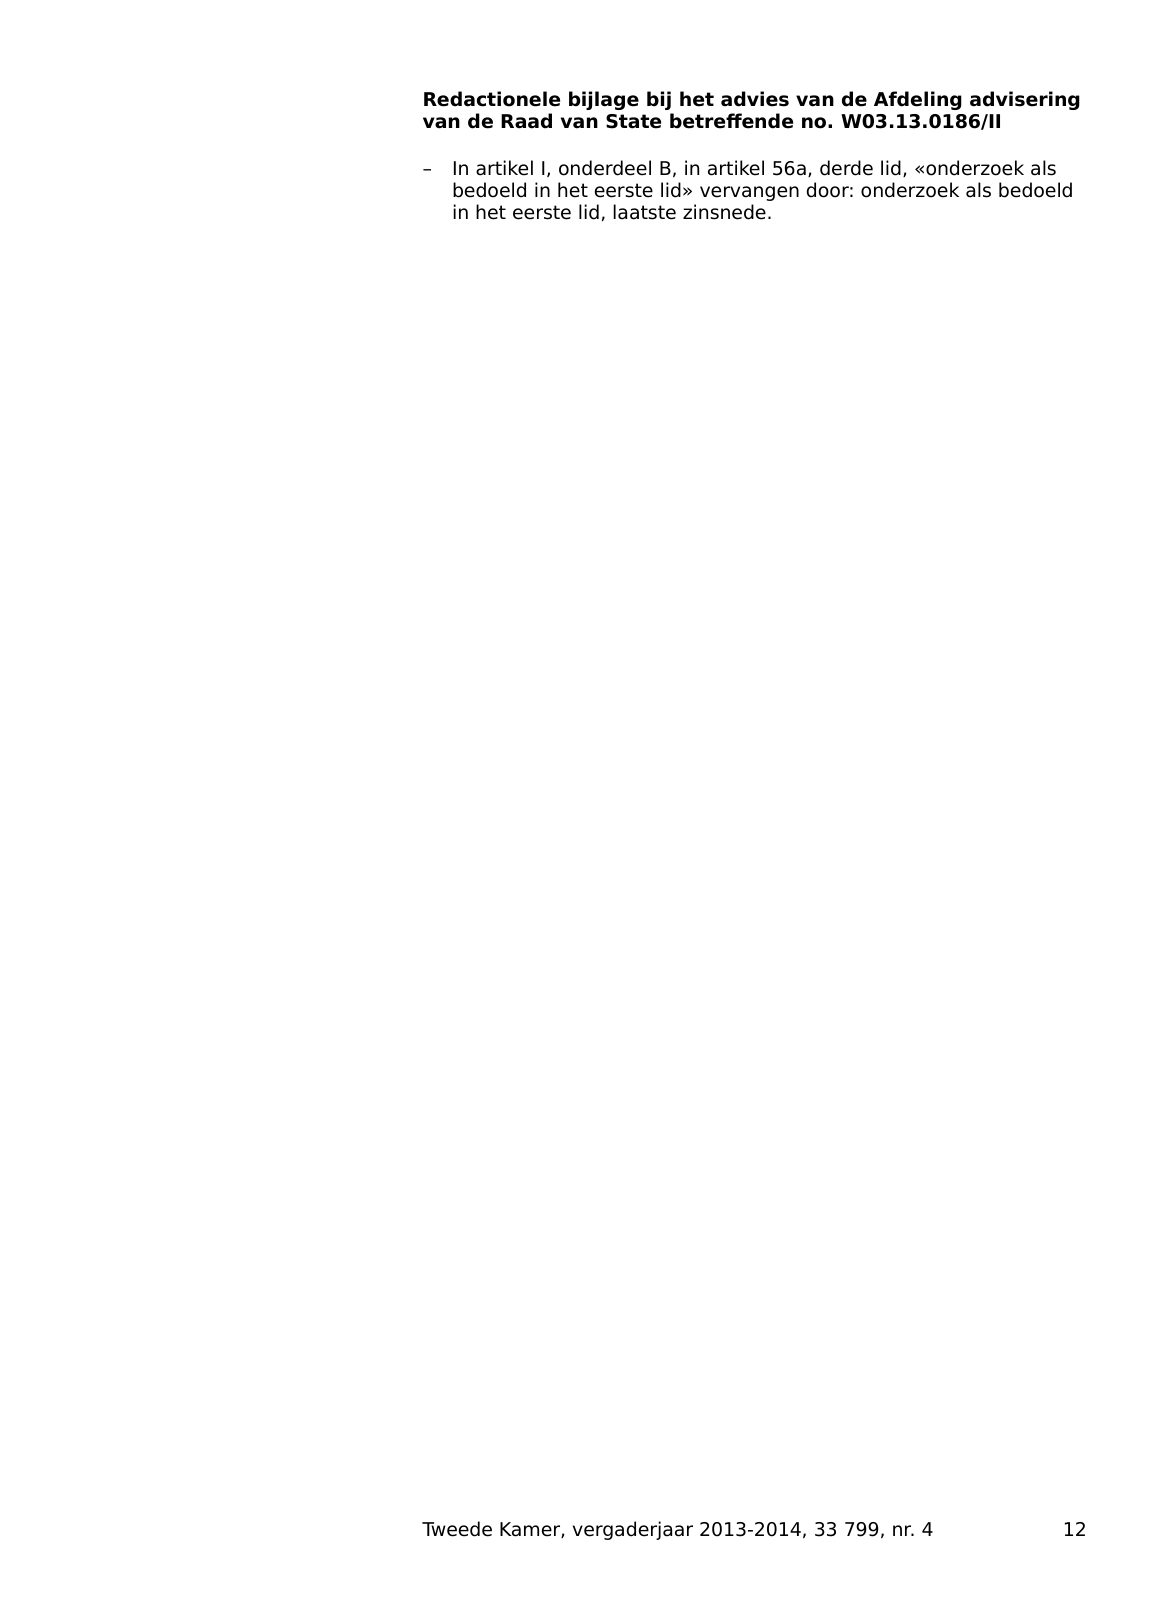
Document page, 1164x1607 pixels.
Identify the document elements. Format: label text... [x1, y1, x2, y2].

text – In artikel I, onderdeel B, in artikel 56a, derde lid, «onderzoek als bedoeld in het eerste lid» vervangen door: onderzoek als bedoeld in het eerste lid, laatste zinsnede. [422, 158, 1087, 224]
subtitle Redactionele bijlage bij het advies van de Afdeling advisering van de Raad van State betreffende no. W03.13.0186/II [77, 89, 1087, 133]
